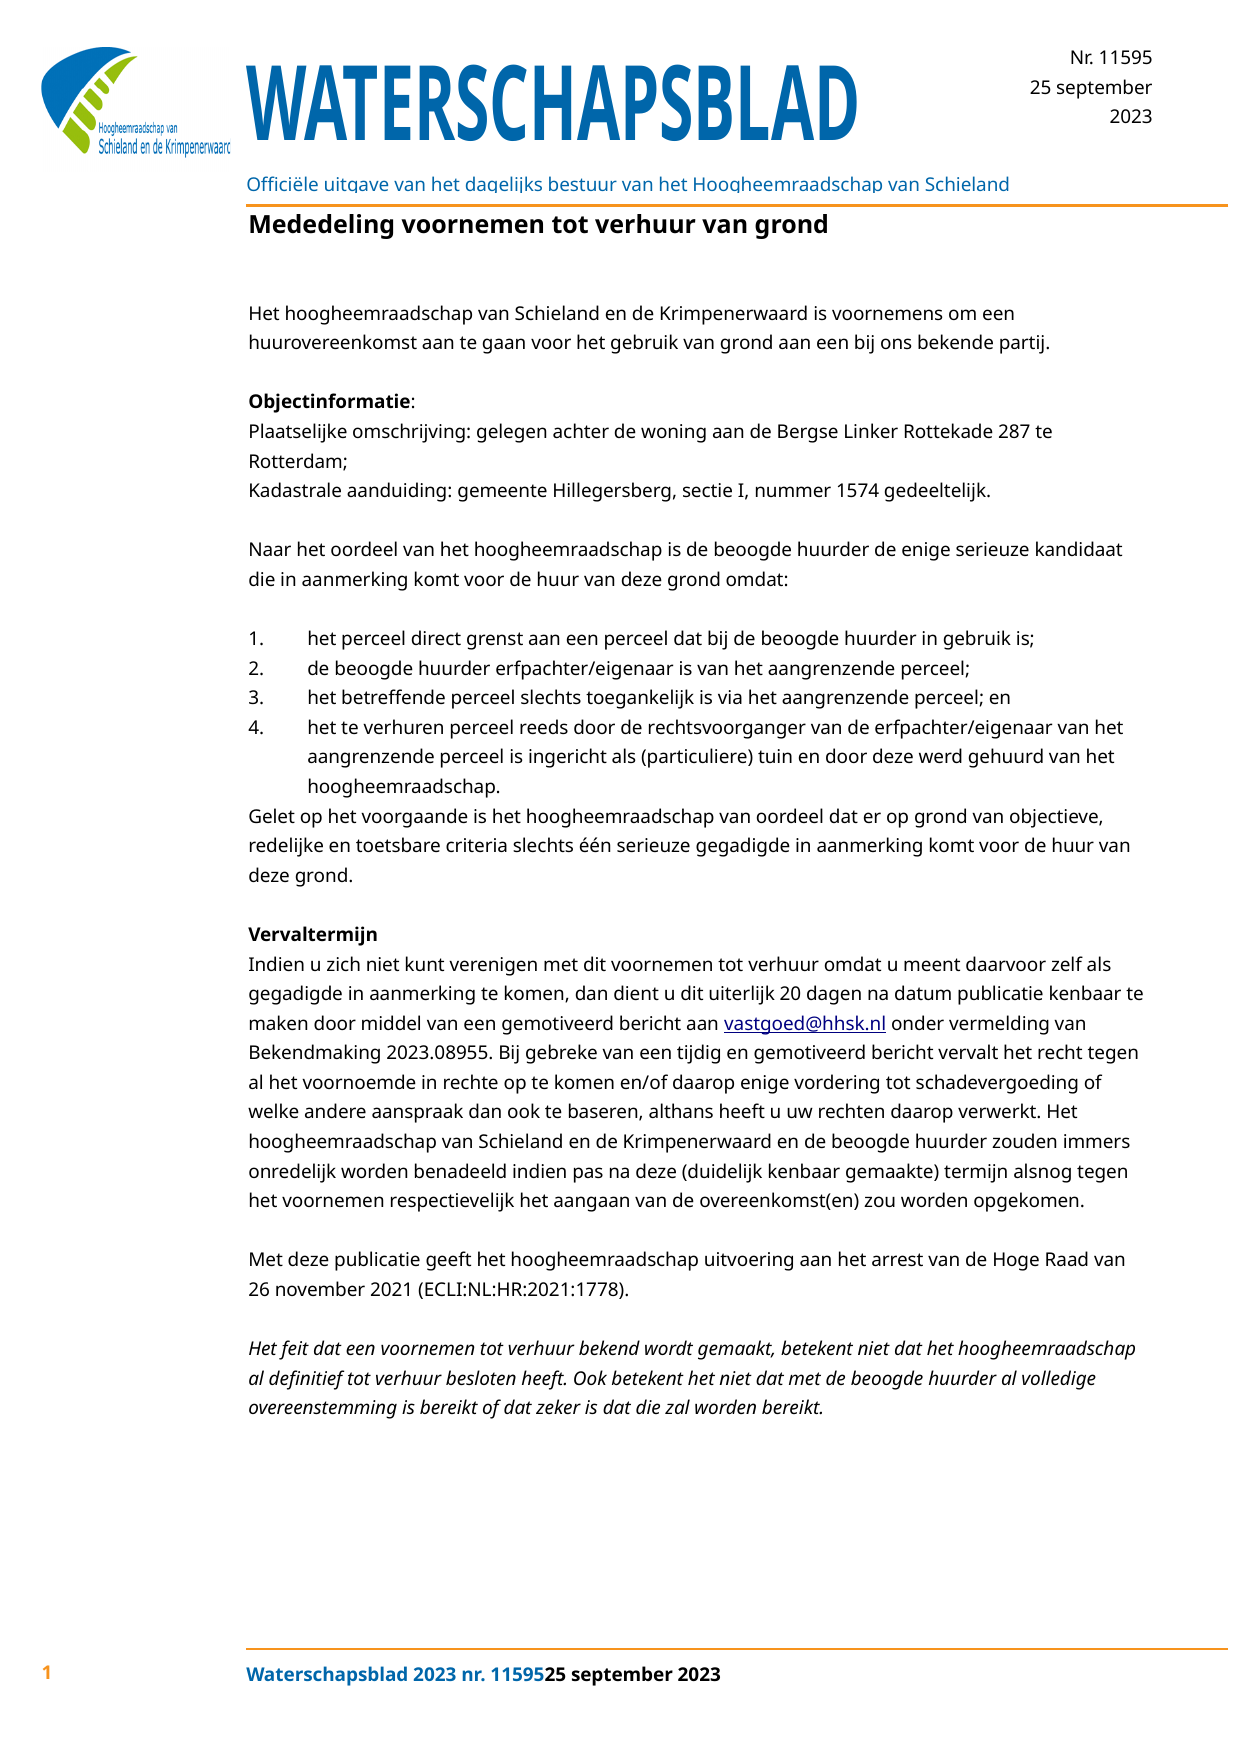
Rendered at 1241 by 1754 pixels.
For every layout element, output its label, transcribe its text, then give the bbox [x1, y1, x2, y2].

text Objectinformatie: [248, 389, 1152, 414]
text Met deze publicatie geeft het hoogheemraadschap uitvoering aan het arrest van de Hoge Raad van 26 november 2021 (ECLI:NL:HR:2021:1778). [248, 1247, 1152, 1302]
text Het hoogheemraadschap van Schieland en de Krimpenerwaard is voornemens om een huurovereenkomst aan te gaan voor het gebruik van grond aan een bij ons bekende partij. [248, 300, 1152, 355]
text Het feit dat een voornemen tot verhuur bekend wordt gemaakt, betekent niet dat het hoogheemraadschap al definitief tot verhuur besloten heeft. Ook betekent het niet dat met de beoogde huurder al volledige overeenstemming is bereikt of dat zeker is dat die zal worden bereikt. [248, 1335, 1152, 1420]
list het betreffende perceel slechts toegankelijk is via het aangrenzende perceel; en [248, 684, 1152, 710]
picture [41, 47, 231, 172]
text Vervaltermijn [248, 921, 1152, 947]
text Naar het oordeel van het hoogheemraadschap is de beoogde huurder de enige serieuze kandidaat die in aanmerking komt voor de huur van deze grond omdat: [248, 537, 1152, 592]
text Kadastrale aanduiding: gemeente Hillegersberg, sectie I, nummer 1574 gedeeltelijk. [248, 477, 1152, 503]
text Plaatselijke omschrijving: gelegen achter de woning aan de Bergse Linker Rottekade 287 te Rotterdam; [248, 418, 1152, 473]
list het te verhuren perceel reeds door de rechtsvoorganger van de erfpachter/eigenaar van het aangrenzende perceel is ingericht als (particuliere) tuin en door deze werd gehuurd van het hoogheemraadschap. [248, 714, 1152, 799]
list het perceel direct grenst aan een perceel dat bij de beoogde huurder in gebruik is; [248, 625, 1152, 651]
text Gelet op het voorgaande is het hoogheemraadschap van oordeel dat er op grond van objectieve, redelijke en toetsbare criteria slechts één serieuze gegadigde in aanmerking komt voor de huur van deze grond. [248, 803, 1152, 888]
list de beoogde huurder erfpachter/eigenaar is van het aangrenzende perceel; [248, 655, 1152, 681]
text Mededeling voornemen tot verhuur van grond [248, 207, 1152, 241]
text Indien u zich niet kunt verenigen met dit voornemen tot verhuur omdat u meent daarvoor zelf als gegadigde in aanmerking te komen, dan dient u dit uiterlijk 20 dagen na datum publicatie kenbaar te maken door middel van een gemotiveerd bericht aan vastgoed@hhsk.nl onder vermelding van Bekendmaking 2023.08955. Bij gebreke van een tijdig en gemotiveerd bericht vervalt het recht tegen al het voornoemde in rechte op te komen en/of daarop enige vordering tot schadevergoeding of welke andere aanspraak dan ook te baseren, althans heeft u uw rechten daarop verwerkt. Het hoogheemraadschap van Schieland en de Krimpenerwaard en de beoogde huurder zouden immers onredelijk worden benadeeld indien pas na deze (duidelijk kenbaar gemaakte) termijn alsnog tegen het voornemen respectievelijk het aangaan van de overeenkomst(en) zou worden opgekomen. [248, 951, 1152, 1213]
